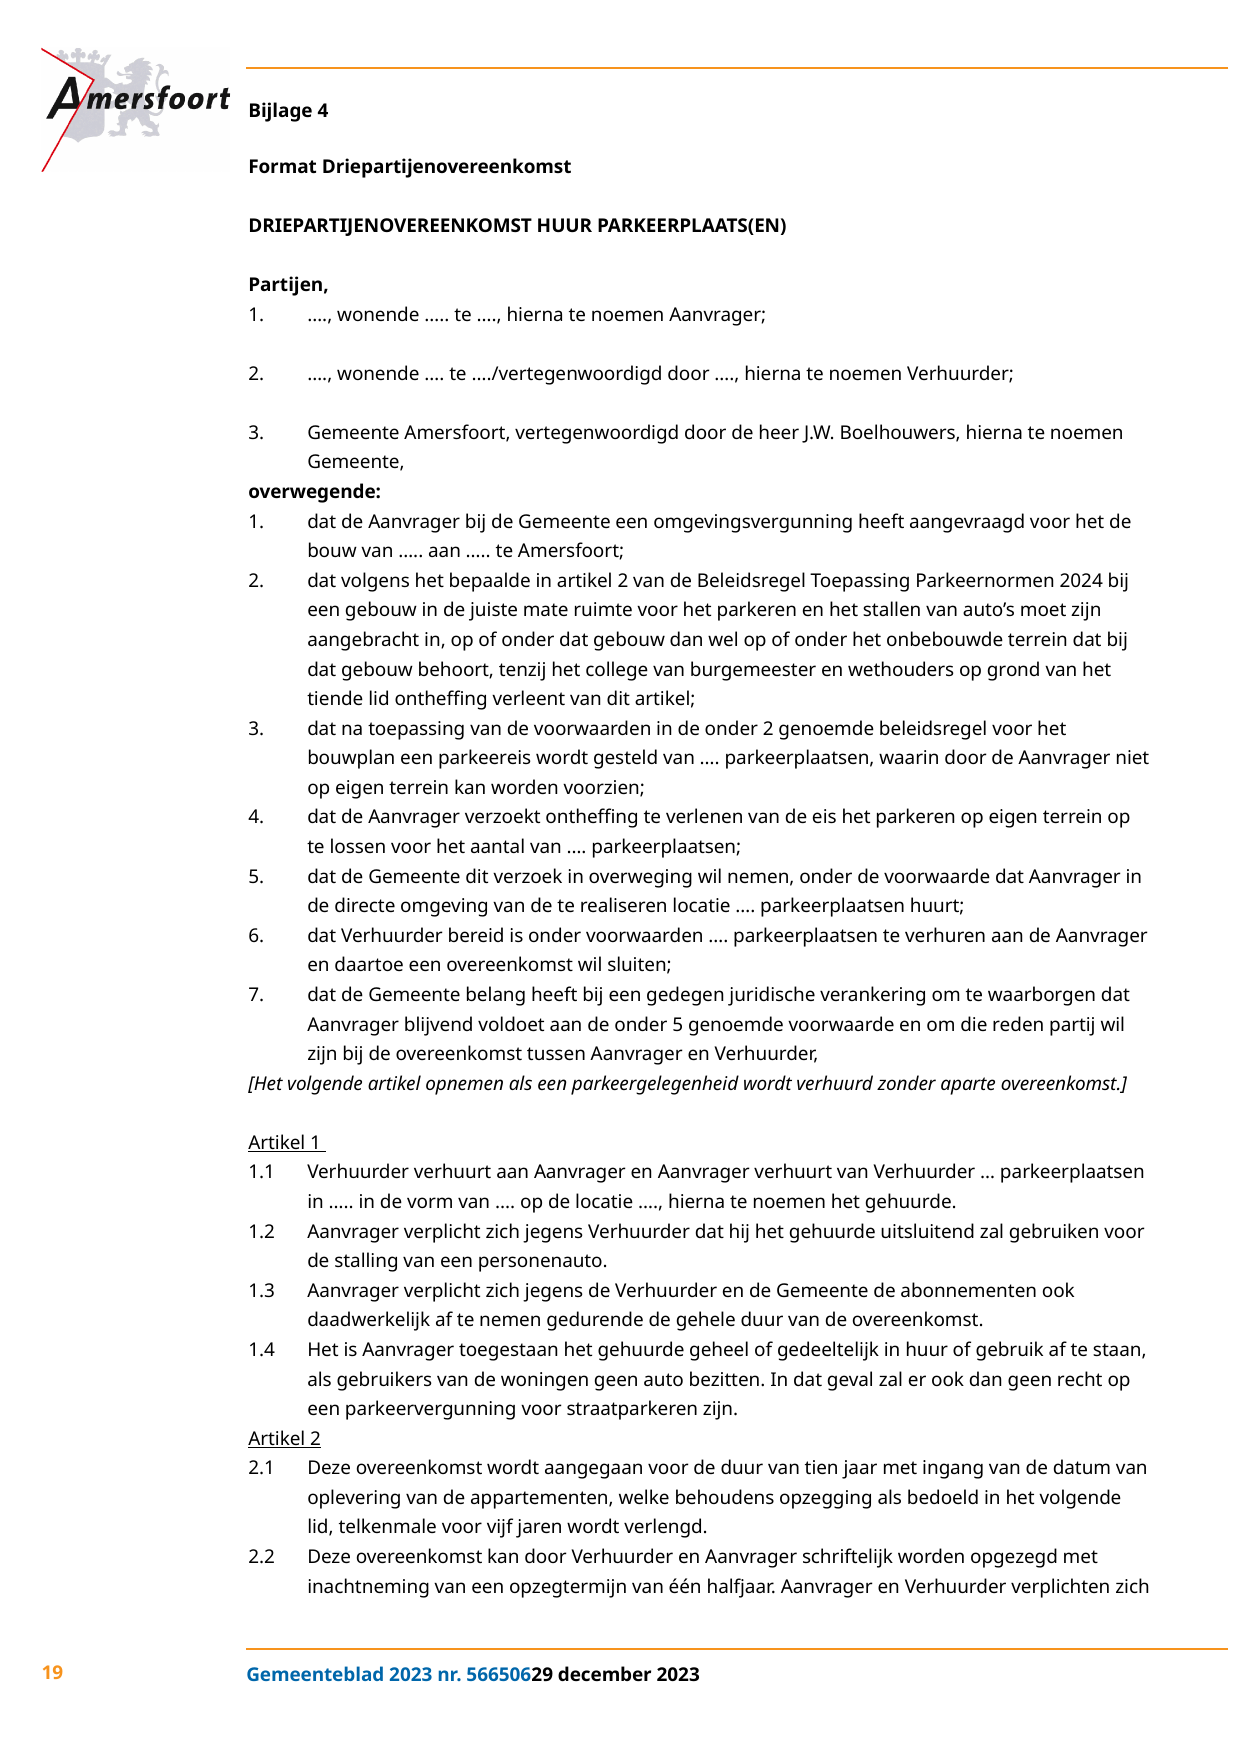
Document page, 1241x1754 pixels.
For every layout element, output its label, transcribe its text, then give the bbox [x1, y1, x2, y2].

list Het is Aanvrager toegestaan het gehuurde geheel of gedeeltelijk in huur of gebruik af te staan, als gebruikers van de woningen geen auto bezitten. In dat geval zal er ook dan geen recht op een parkeervergunning voor straatparkeren zijn. [248, 1336, 1152, 1421]
text Bijlage 4 [248, 95, 1152, 123]
picture [41, 47, 231, 172]
text Format Driepartijenovereenkomst [248, 153, 1152, 179]
list Deze overeenkomst kan door Verhuurder en Aanvrager schriftelijk worden opgezegd met inachtneming van een opzegtermijn van één halfjaar. Aanvrager en Verhuurder verplichten zich [248, 1543, 1152, 1599]
list Verhuurder verhuurt aan Aanvrager en Aanvrager verhuurt van Verhuurder … parkeerplaatsen in ….. in de vorm van .... op de locatie …., hierna te noemen het gehuurde. [248, 1159, 1152, 1214]
text Artikel 2 [248, 1425, 1152, 1451]
list …., wonende …. te …./vertegenwoordigd door …., hierna te noemen Verhuurder; [248, 360, 1152, 386]
list dat de Aanvrager verzoekt ontheffing te verlenen van de eis het parkeren op eigen terrein op te lossen voor het aantal van …. parkeerplaatsen; [248, 804, 1152, 859]
list Deze overeenkomst wordt aangegaan voor de duur van tien jaar met ingang van de datum van oplevering van de appartementen, welke behoudens opzegging als bedoeld in het volgende lid, telkenmale voor vijf jaren wordt verlengd. [248, 1454, 1152, 1539]
list dat volgens het bepaalde in artikel 2 van de Beleidsregel Toepassing Parkeernormen 2024 bij een gebouw in de juiste mate ruimte voor het parkeren en het stallen van auto’s moet zijn aangebracht in, op of onder dat gebouw dan wel op of onder het onbebouwde terrein dat bij dat gebouw behoort, tenzij het college van burgemeester en wethouders op grond van het tiende lid ontheffing verleent van dit artikel; [248, 567, 1152, 711]
text overwegende: [248, 478, 1152, 504]
list dat de Gemeente belang heeft bij een gedegen juridische verankering om te waarborgen dat Aanvrager blijvend voldoet aan de onder 5 genoemde voorwaarde en om die reden partij wil zijn bij de overeenkomst tussen Aanvrager en Verhuurder, [248, 981, 1152, 1066]
text [Het volgende artikel opnemen als een parkeergelegenheid wordt verhuurd zonder aparte overeenkomst.] [248, 1070, 1152, 1096]
list dat Verhuurder bereid is onder voorwaarden …. parkeerplaatsen te verhuren aan de Aanvrager en daartoe een overeenkomst wil sluiten; [248, 922, 1152, 977]
text DRIEPARTIJENOVEREENKOMST HUUR PARKEERPLAATS(EN) [248, 212, 1152, 238]
text Partijen, [248, 271, 1152, 297]
list Aanvrager verplicht zich jegens de Verhuurder en de Gemeente de abonnementen ook daadwerkelijk af te nemen gedurende de gehele duur van de overeenkomst. [248, 1277, 1152, 1332]
text Artikel 1 [248, 1129, 1152, 1155]
list dat na toepassing van de voorwaarden in de onder 2 genoemde beleidsregel voor het bouwplan een parkeereis wordt gesteld van …. parkeerplaatsen, waarin door de Aanvrager niet op eigen terrein kan worden voorzien; [248, 715, 1152, 800]
list …., wonende ….. te …., hierna te noemen Aanvrager; [248, 301, 1152, 327]
list Aanvrager verplicht zich jegens Verhuurder dat hij het gehuurde uitsluitend zal gebruiken voor de stalling van een personenauto. [248, 1218, 1152, 1273]
list dat de Gemeente dit verzoek in overweging wil nemen, onder de voorwaarde dat Aanvrager in de directe omgeving van de te realiseren locatie …. parkeerplaatsen huurt; [248, 863, 1152, 918]
list Gemeente Amersfoort, vertegenwoordigd door de heer J.W. Boelhouwers, hierna te noemen Gemeente, [248, 419, 1152, 474]
list dat de Aanvrager bij de Gemeente een omgevingsvergunning heeft aangevraagd voor het de bouw van ….. aan ….. te Amersfoort; [248, 508, 1152, 563]
